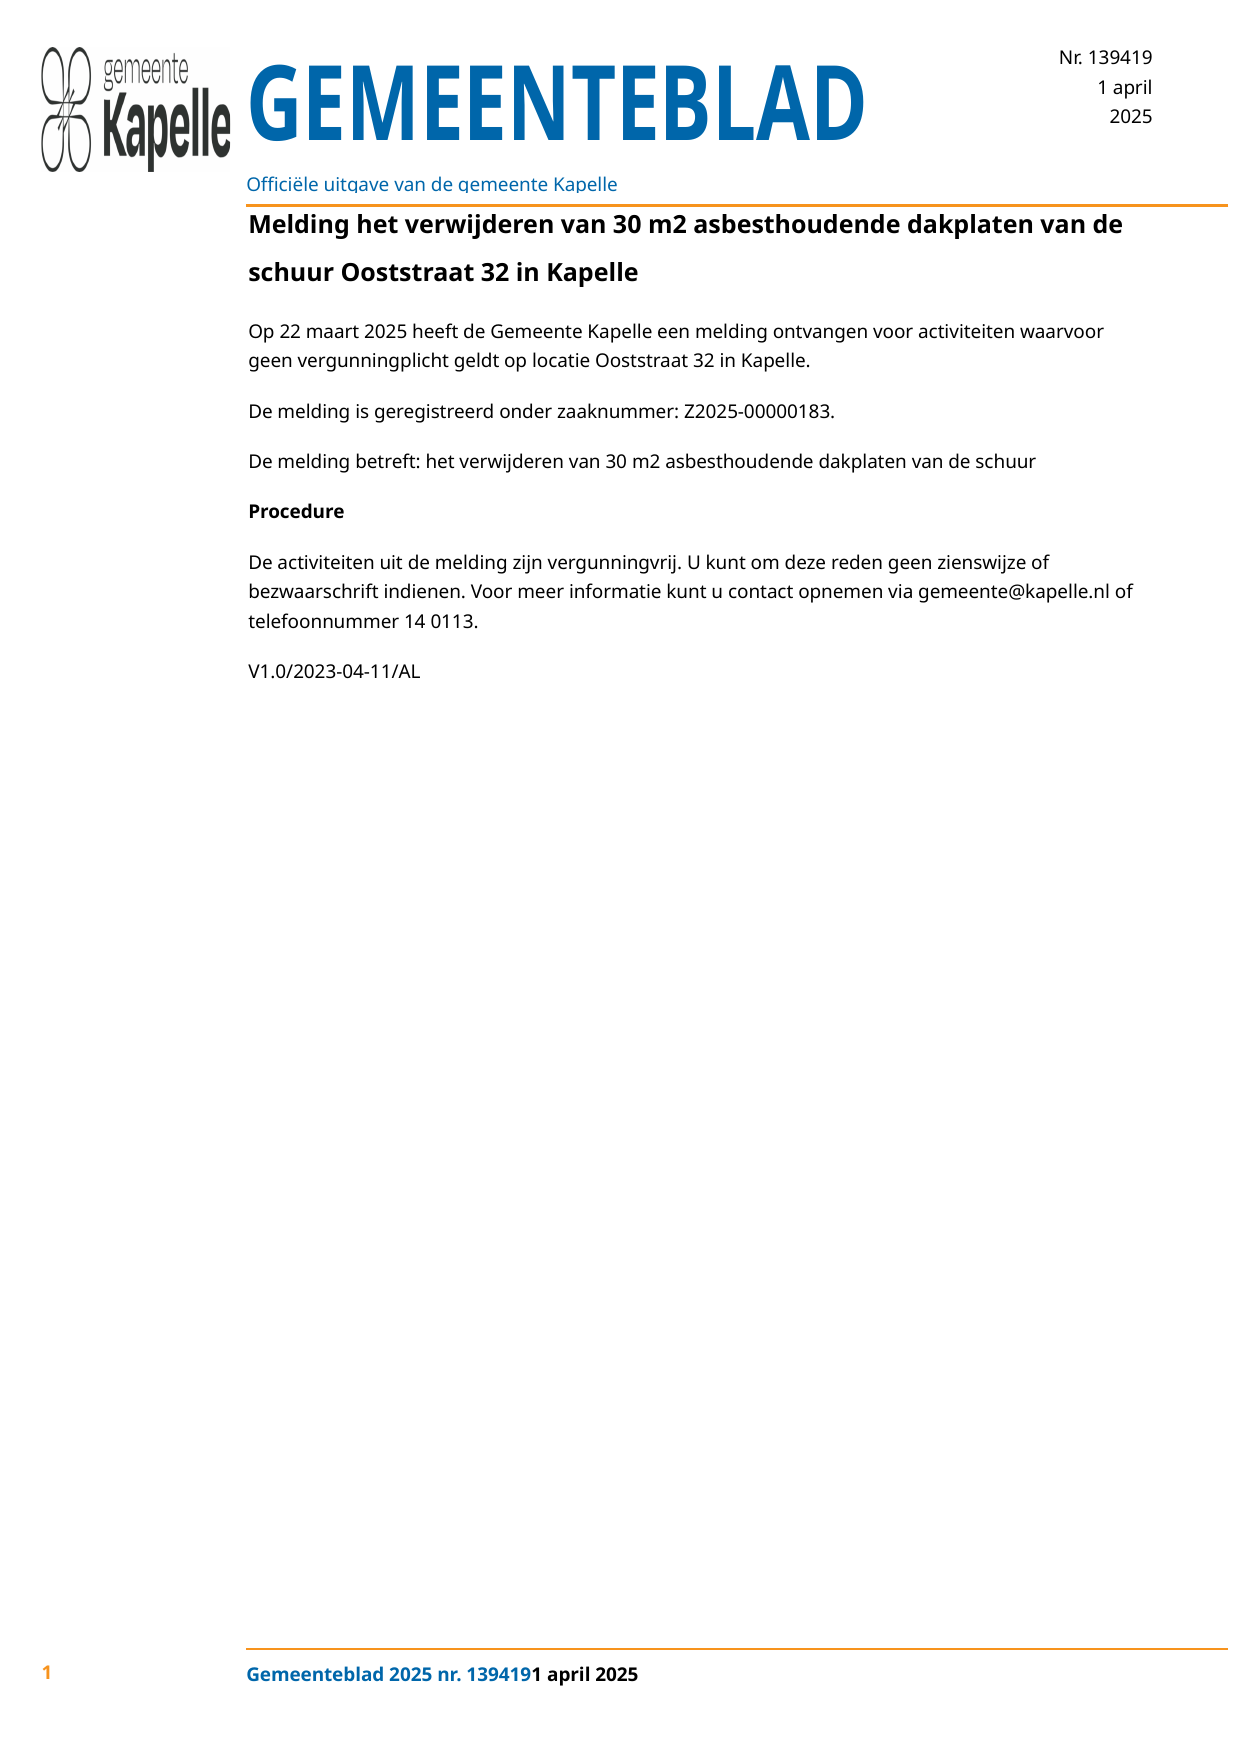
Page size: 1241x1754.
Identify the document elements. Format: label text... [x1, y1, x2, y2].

picture [41, 47, 231, 172]
text De melding betreft: het verwijderen van 30 m2 asbesthoudende dakplaten van de schuur [248, 448, 1152, 474]
text Procedure [248, 499, 1152, 524]
text V1.0/2023-04-11/AL [248, 659, 1152, 684]
text De activiteiten uit de melding zijn vergunningvrij. U kunt om deze reden geen zienswijze of bezwaarschrift indienen. Voor meer informatie kunt u contact opnemen via gemeente@kapelle.nl of telefoonnummer 14 0113. [248, 549, 1152, 634]
text Op 22 maart 2025 heeft de Gemeente Kapelle een melding ontvangen voor activiteiten waarvoor geen vergunningplicht geldt op locatie Ooststraat 32 in Kapelle. [248, 318, 1152, 373]
text Melding het verwijderen van 30 m2 asbesthoudende dakplaten van de schuur Ooststraat 32 in Kapelle [248, 207, 1152, 288]
text De melding is geregistreerd onder zaaknummer: Z2025-00000183. [248, 398, 1152, 424]
